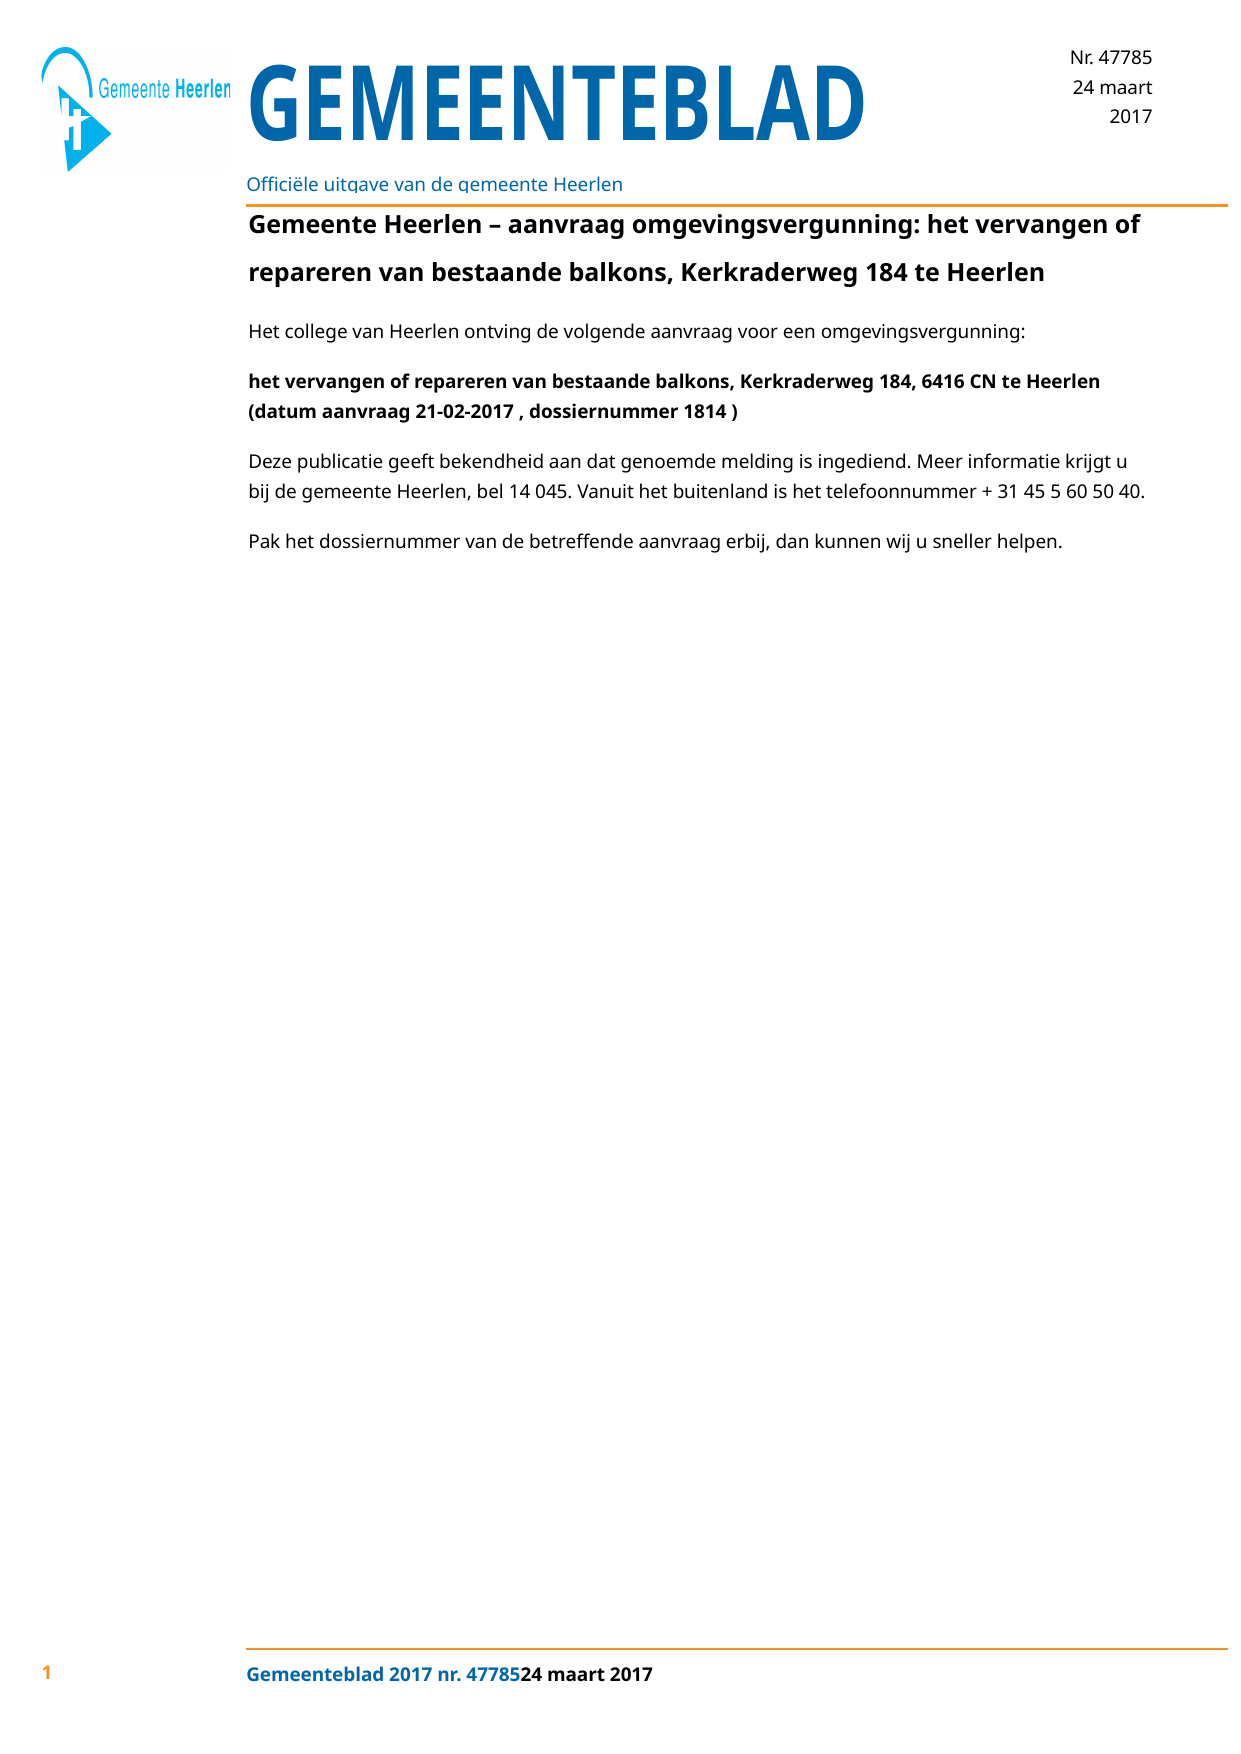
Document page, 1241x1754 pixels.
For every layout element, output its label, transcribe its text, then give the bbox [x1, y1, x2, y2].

text het vervangen of repareren van bestaande balkons, Kerkraderweg 184, 6416 CN te Heerlen (datum aanvraag 21-02-2017 , dossiernummer 1814 ) [248, 368, 1152, 424]
text Het college van Heerlen ontving de volgende aanvraag voor een omgevingsvergunning: [248, 318, 1152, 344]
text Gemeente Heerlen – aanvraag omgevingsvergunning: het vervangen of repareren van bestaande balkons, Kerkraderweg 184 te Heerlen [248, 207, 1152, 288]
picture [41, 47, 231, 172]
text Deze publicatie geeft bekendheid aan dat genoemde melding is ingediend. Meer informatie krijgt u bij de gemeente Heerlen, bel 14 045. Vanuit het buitenland is het telefoonnummer + 31 45 5 60 50 40. [248, 448, 1152, 504]
text Pak het dossiernummer van de betreffende aanvraag erbij, dan kunnen wij u sneller helpen. [248, 528, 1152, 554]
picture [41, 47, 58, 70]
